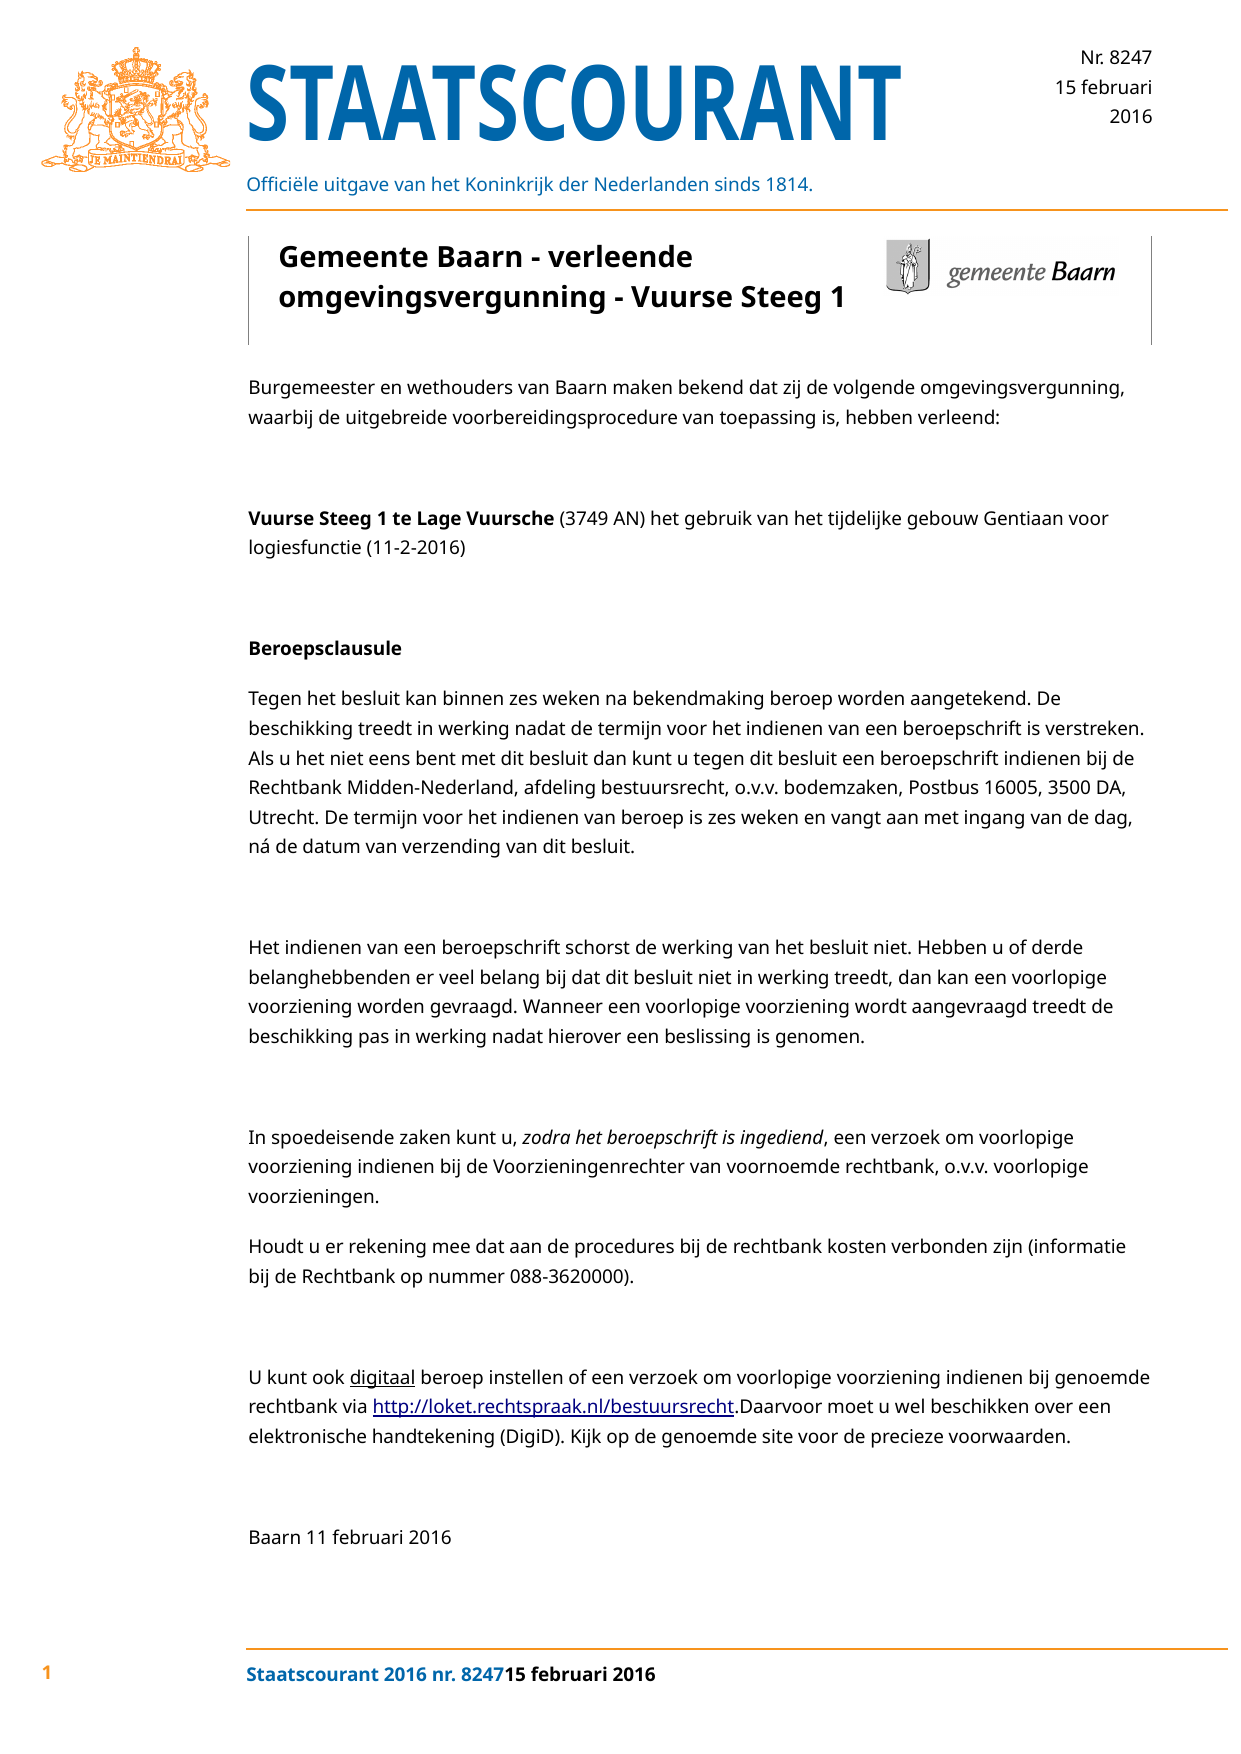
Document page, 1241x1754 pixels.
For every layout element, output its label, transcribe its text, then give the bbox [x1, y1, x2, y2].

text Houdt u er rekening mee dat aan de procedures bij de rechtbank kosten verbonden zijn (informatie bij de Rechtbank op nummer 088-3620000). [248, 1233, 1152, 1289]
text Het indienen van een beroepschrift schorst de werking van het besluit niet. Hebben u of derde belanghebbenden er veel belang bij dat dit besluit niet in werking treedt, dan kan een voorlopige voorziening worden gevraagd. Wanneer een voorlopige voorziening wordt aangevraagd treedt de beschikking pas in werking nadat hierover een beslissing is genomen. [248, 934, 1152, 1049]
text Tegen het besluit kan binnen zes weken na bekendmaking beroep worden aangetekend. De beschikking treedt in werking nadat de termijn voor het indienen van een beroepschrift is verstreken. Als u het niet eens bent met dit besluit dan kunt u tegen dit besluit een beroepschrift indienen bij de Rechtbank Midden-Nederland, afdeling bestuursrecht, o.v.v. bodemzaken, Postbus 16005, 3500 DA, Utrecht. De termijn voor het indienen van beroep is zes weken en vangt aan met ingang van de dag, ná de datum van verzending van dit besluit. [248, 686, 1152, 859]
picture [41, 47, 231, 172]
text Burgemeester en wethouders van Baarn maken bekend dat zij de volgende omgevingsvergunning, waarbij de uitgebreide voorbereidingsprocedure van toepassing is, hebben verleend: [248, 374, 1152, 429]
text U kunt ook digitaal beroep instellen of een verzoek om voorlopige voorziening indienen bij genoemde rechtbank via http://loket.rechtspraak.nl/bestuursrecht.Daarvoor moet u wel beschikken over een elektronische handtekening (DigiD). Kijk op de genoemde site voor de precieze voorwaarden. [248, 1364, 1152, 1449]
text Baarn 11 februari 2016 [248, 1524, 1152, 1549]
text In spoedeisende zaken kunt u, zodra het beroepschrift is ingediend, een verzoek om voorlopige voorziening indienen bij de Voorzieningenrechter van voornoemde rechtbank, o.v.v. voorlopige voorzieningen. [248, 1124, 1152, 1209]
picture [882, 236, 1119, 296]
text Beroepsclausule [248, 635, 1152, 661]
text Vuurse Steeg 1 te Lage Vuursche (3749 AN) het gebruik van het tijdelijke gebouw Gentiaan voor logiesfunctie (11-2-2016) [248, 505, 1152, 560]
table_header [850, 236, 1151, 345]
table_header Gemeente Baarn - verleende omgevingsvergunning - Vuurse Steeg 1 [249, 236, 850, 345]
